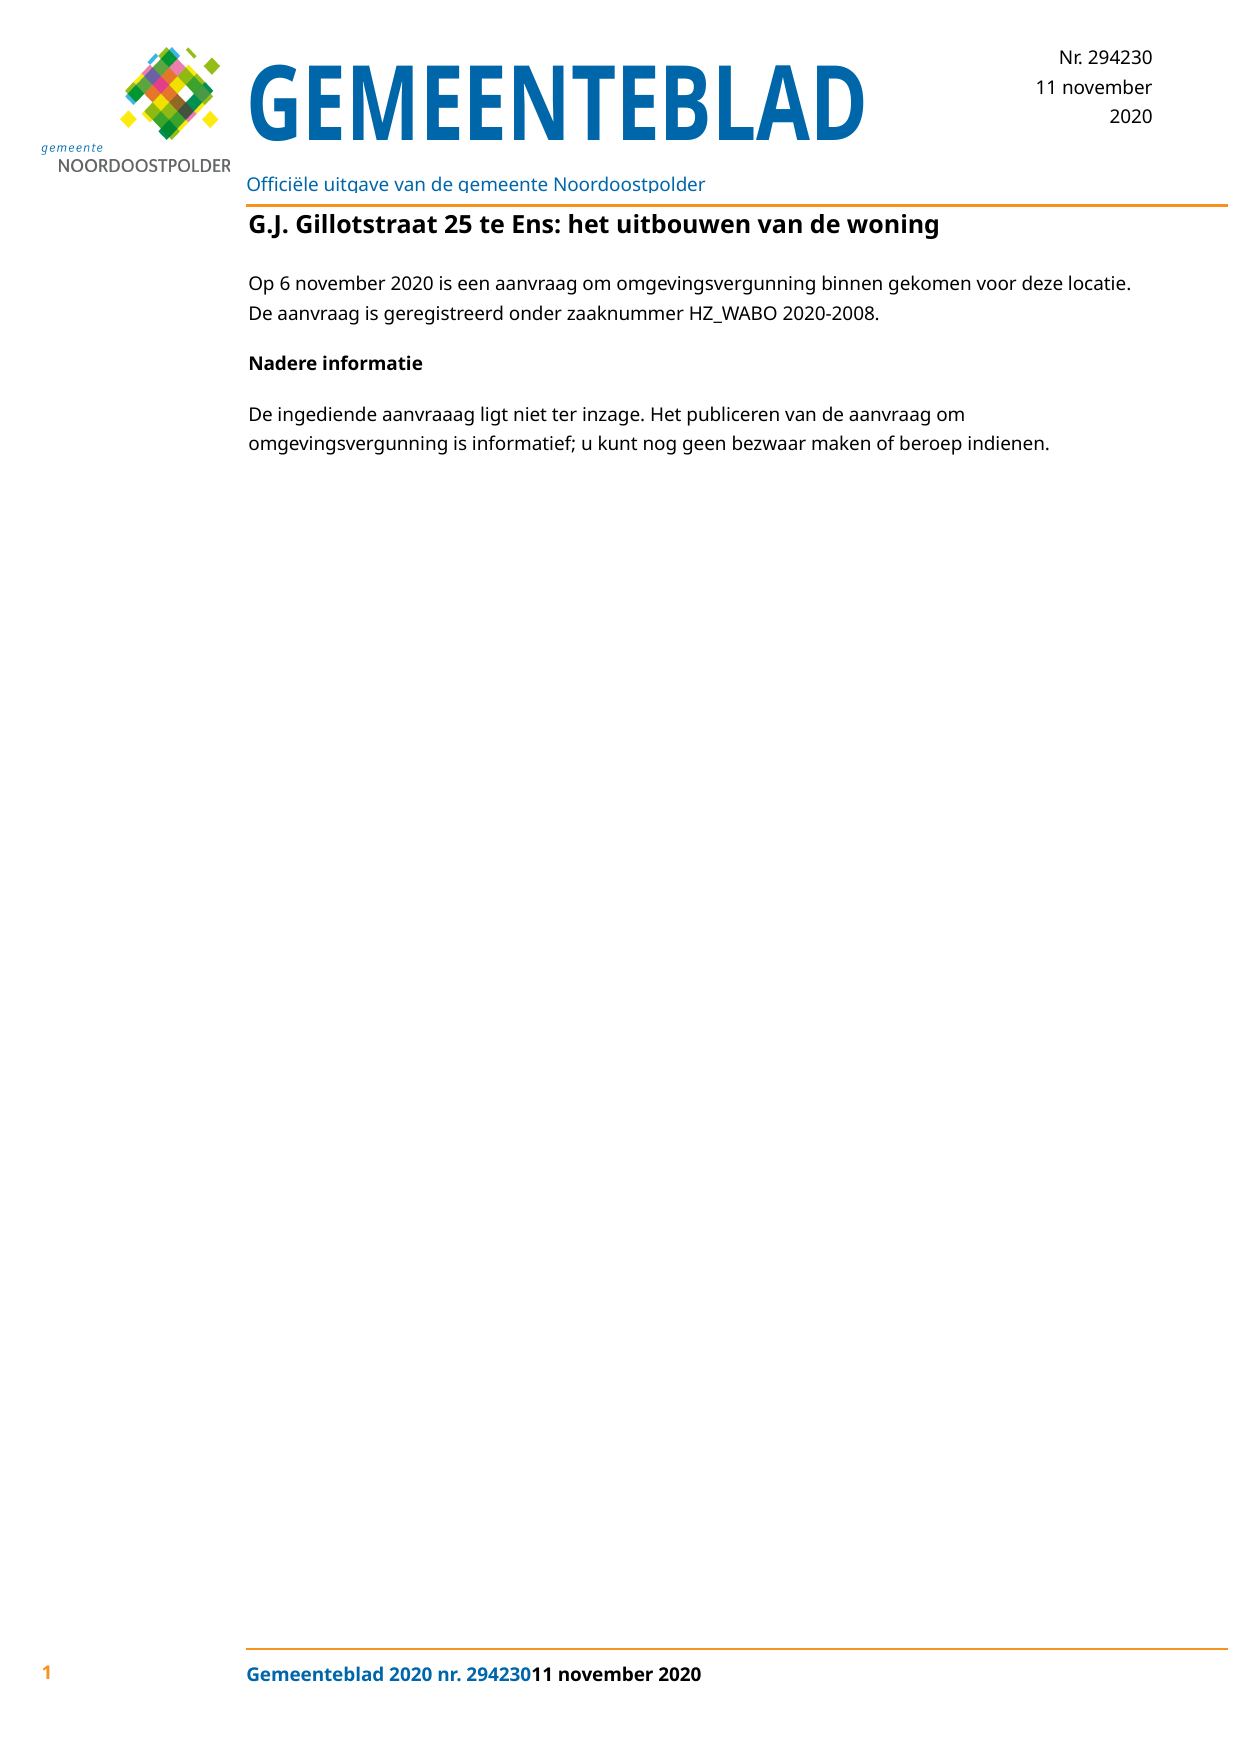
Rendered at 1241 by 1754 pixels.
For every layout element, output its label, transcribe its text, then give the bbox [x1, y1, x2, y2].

text Nadere informatie [248, 350, 1152, 376]
picture [41, 47, 231, 172]
text Op 6 november 2020 is een aanvraag om omgevingsvergunning binnen gekomen voor deze locatie. De aanvraag is geregistreerd onder zaaknummer HZ_WABO 2020-2008. [248, 270, 1152, 326]
text G.J. Gillotstraat 25 te Ens: het uitbouwen van de woning [248, 207, 1152, 241]
text De ingediende aanvraaag ligt niet ter inzage. Het publiceren van de aanvraag om omgevingsvergunning is informatief; u kunt nog geen bezwaar maken of beroep indienen. [248, 401, 1152, 456]
